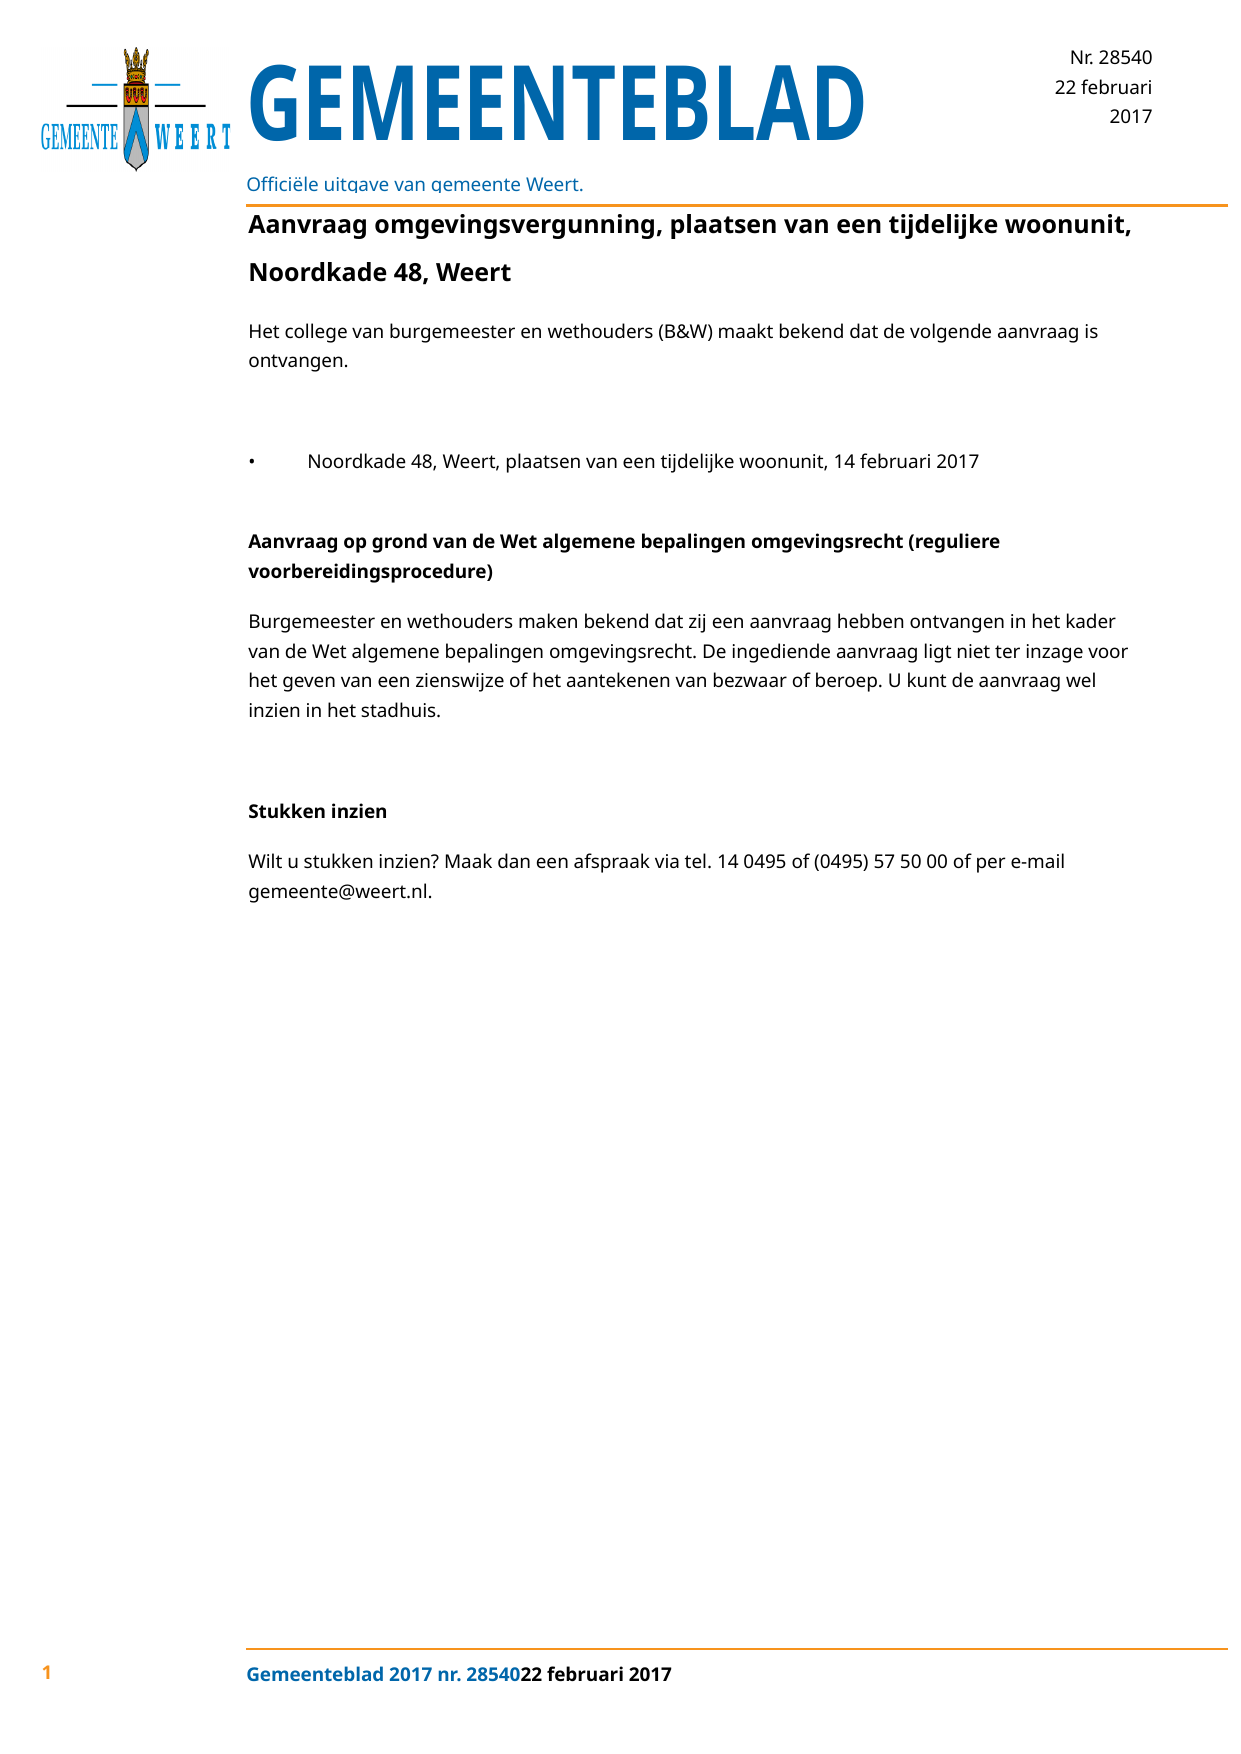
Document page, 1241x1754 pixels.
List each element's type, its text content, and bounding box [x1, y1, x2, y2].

list Noordkade 48, Weert, plaatsen van een tijdelijke woonunit, 14 februari 2017 [248, 448, 1152, 474]
text Stukken inzien [248, 798, 1152, 824]
text Burgemeester en wethouders maken bekend dat zij een aanvraag hebben ontvangen in het kader van de Wet algemene bepalingen omgevingsrecht. De ingediende aanvraag ligt niet ter inzage voor het geven van een zienswijze of het aantekenen van bezwaar of beroep. U kunt de aanvraag wel inzien in het stadhuis. [248, 608, 1152, 723]
text Aanvraag op grond van de Wet algemene bepalingen omgevingsrecht (reguliere voorbereidingsprocedure) [248, 528, 1152, 584]
text Het college van burgemeester en wethouders (B&W) maakt bekend dat de volgende aanvraag is ontvangen. [248, 318, 1152, 373]
picture [41, 47, 231, 172]
text Aanvraag omgevingsvergunning, plaatsen van een tijdelijke woonunit, Noordkade 48, Weert [248, 207, 1152, 288]
text Wilt u stukken inzien? Maak dan een afspraak via tel. 14 0495 of (0495) 57 50 00 of per e-mail gemeente@weert.nl. [248, 848, 1152, 904]
